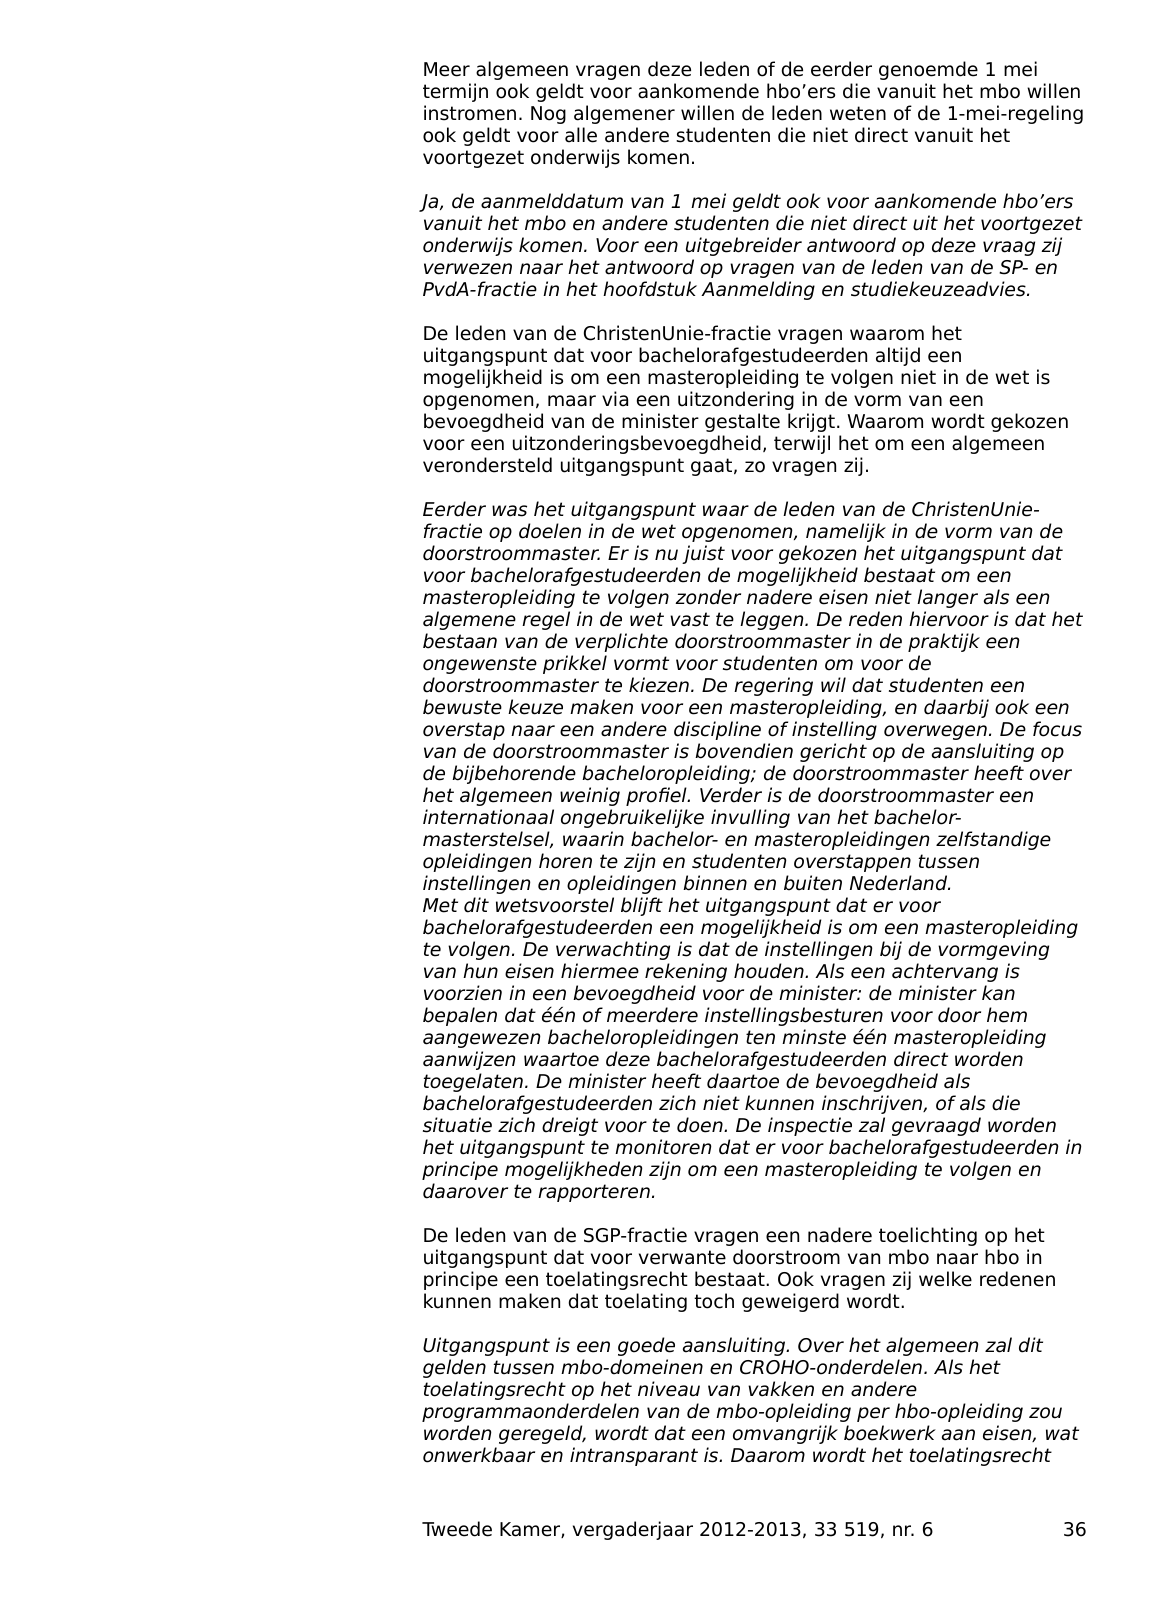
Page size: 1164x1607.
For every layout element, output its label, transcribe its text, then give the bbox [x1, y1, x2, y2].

text Eerder was het uitgangspunt waar de leden van de ChristenUnie-fractie op doelen in de wet opgenomen, namelijk in de vorm van de doorstroommaster. Er is nu juist voor gekozen het uitgangspunt dat voor bachelorafgestudeerden de mogelijkheid bestaat om een masteropleiding te volgen zonder nadere eisen niet langer als een algemene regel in de wet vast te leggen. De reden hiervoor is dat het bestaan van de verplichte doorstroommaster in de praktijk een ongewenste prikkel vormt voor studenten om voor de doorstroommaster te kiezen. De regering wil dat studenten een bewuste keuze maken voor een masteropleiding, en daarbij ook een overstap naar een andere discipline of instelling overwegen. De focus van de doorstroommaster is bovendien gericht op de aansluiting op de bijbehorende bacheloropleiding; de doorstroommaster heeft over het algemeen weinig profiel. Verder is de doorstroommaster een internationaal ongebruikelijke invulling van het bachelor-masterstelsel, waarin bachelor- en masteropleidingen zelfstandige opleidingen horen te zijn en studenten overstappen tussen instellingen en opleidingen binnen en buiten Nederland. [422, 499, 1087, 895]
text De leden van de SGP-fractie vragen een nadere toelichting op het uitgangspunt dat voor verwante doorstroom van mbo naar hbo in principe een toelatingsrecht bestaat. Ook vragen zij welke redenen kunnen maken dat toelating toch geweigerd wordt. [422, 1225, 1087, 1313]
text Uitgangspunt is een goede aansluiting. Over het algemeen zal dit gelden tussen mbo-domeinen en CROHO-onderdelen. Als het toelatingsrecht op het niveau van vakken en andere programmaonderdelen van de mbo-opleiding per hbo-opleiding zou worden geregeld, wordt dat een omvangrijk boekwerk aan eisen, wat onwerkbaar en intransparant is. Daarom wordt het toelatingsrecht [422, 1335, 1087, 1467]
text Met dit wetsvoorstel blijft het uitgangspunt dat er voor bachelorafgestudeerden een mogelijkheid is om een masteropleiding te volgen. De verwachting is dat de instellingen bij de vormgeving van hun eisen hiermee rekening houden. Als een achtervang is voorzien in een bevoegdheid voor de minister: de minister kan bepalen dat één of meerdere instellingsbesturen voor door hem aangewezen bacheloropleidingen ten minste één masteropleiding aanwijzen waartoe deze bachelorafgestudeerden direct worden toegelaten. De minister heeft daartoe de bevoegdheid als bachelorafgestudeerden zich niet kunnen inschrijven, of als die situatie zich dreigt voor te doen. De inspectie zal gevraagd worden het uitgangspunt te monitoren dat er voor bachelorafgestudeerden in principe mogelijkheden zijn om een masteropleiding te volgen en daarover te rapporteren. [422, 895, 1087, 1203]
text Ja, de aanmelddatum van 1 mei geldt ook voor aankomende hbo’ers vanuit het mbo en andere studenten die niet direct uit het voortgezet onderwijs komen. Voor een uitgebreider antwoord op deze vraag zij verwezen naar het antwoord op vragen van de leden van de SP- en PvdA-fractie in het hoofdstuk Aanmelding en studiekeuzeadvies. [422, 191, 1087, 301]
text De leden van de ChristenUnie-fractie vragen waarom het uitgangspunt dat voor bachelorafgestudeerden altijd een mogelijkheid is om een masteropleiding te volgen niet in de wet is opgenomen, maar via een uitzondering in de vorm van een bevoegdheid van de minister gestalte krijgt. Waarom wordt gekozen voor een uitzonderingsbevoegdheid, terwijl het om een algemeen verondersteld uitgangspunt gaat, zo vragen zij. [422, 323, 1087, 477]
text Meer algemeen vragen deze leden of de eerder genoemde 1 mei termijn ook geldt voor aankomende hbo’ers die vanuit het mbo willen instromen. Nog algemener willen de leden weten of de 1-mei-regeling ook geldt voor alle andere studenten die niet direct vanuit het voortgezet onderwijs komen. [422, 59, 1087, 169]
